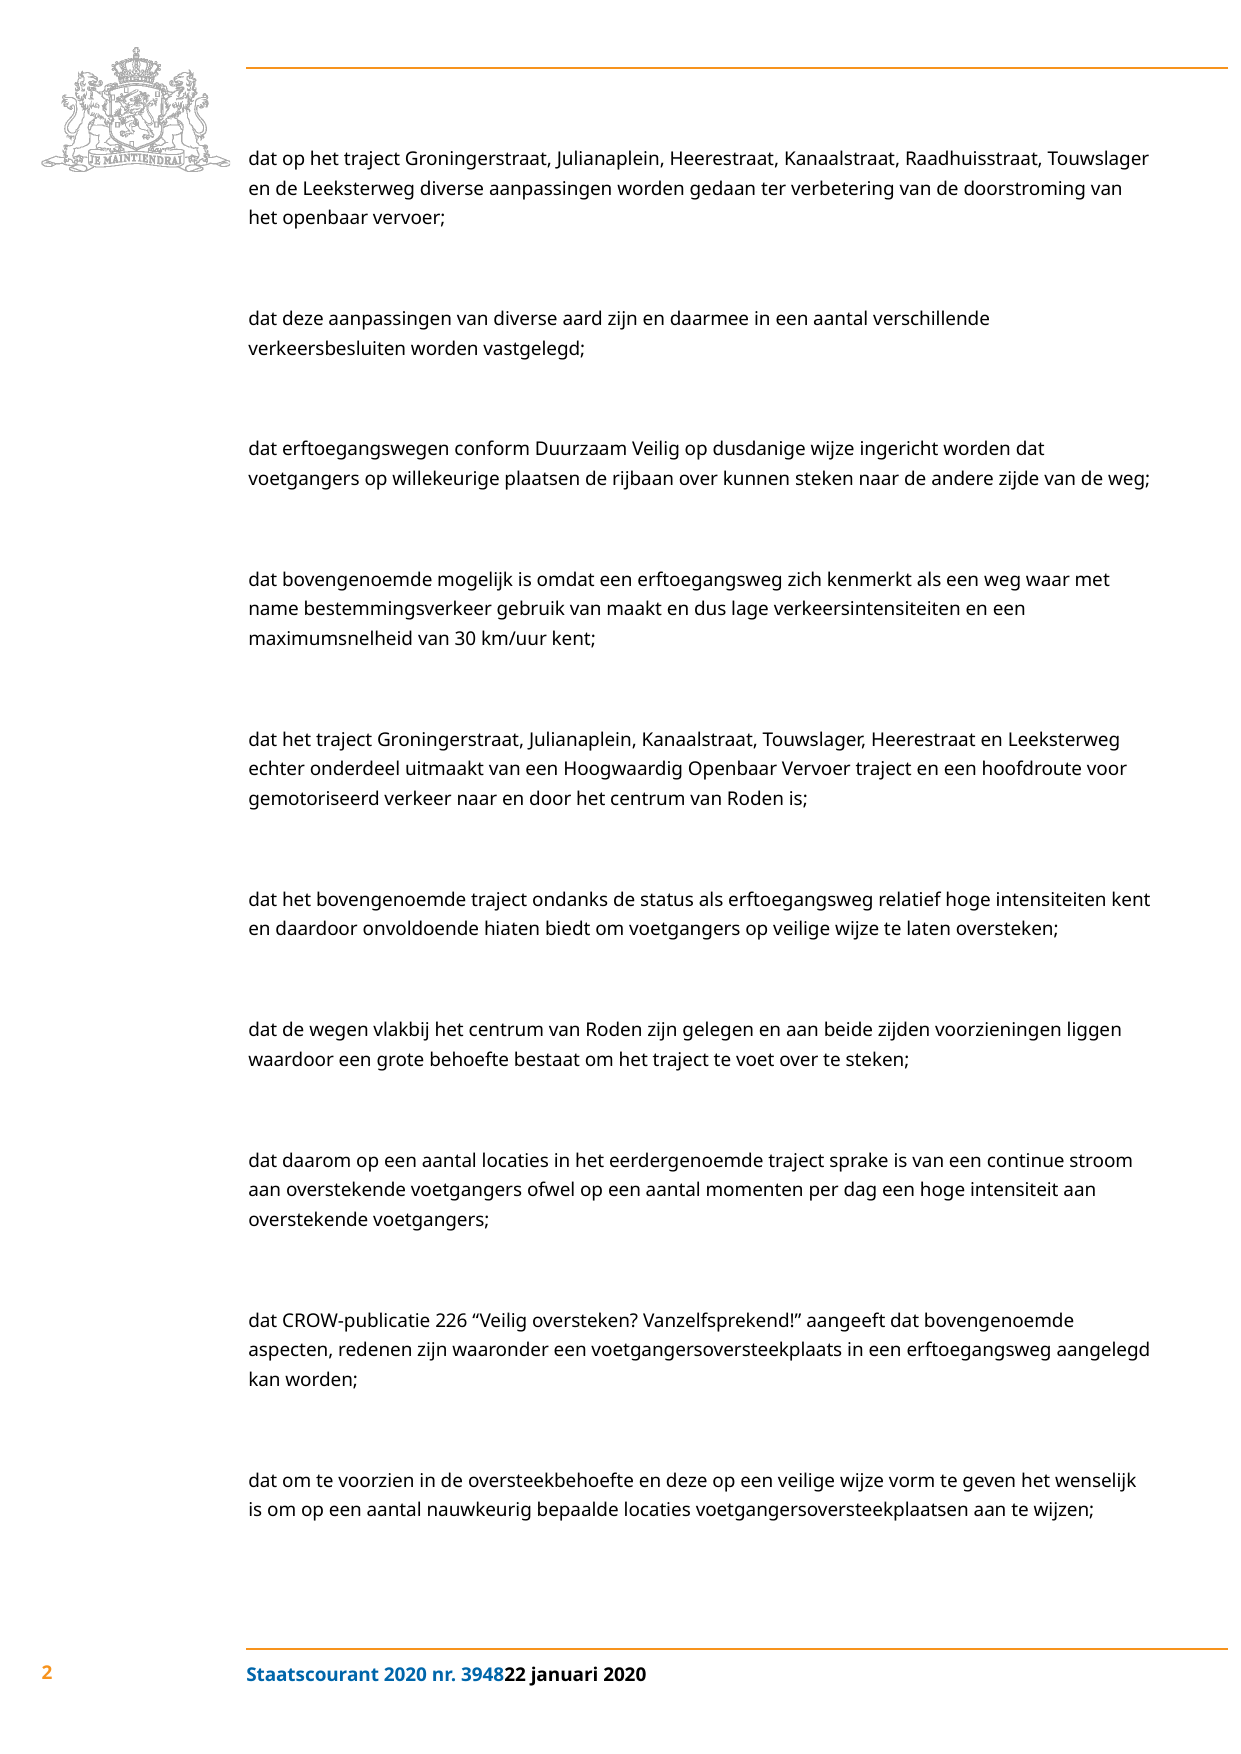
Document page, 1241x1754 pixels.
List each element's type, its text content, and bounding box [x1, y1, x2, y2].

text dat erftoegangswegen conform Duurzaam Veilig op dusdanige wijze ingericht worden dat voetgangers op willekeurige plaatsen de rijbaan over kunnen steken naar de andere zijde van de weg; [248, 436, 1152, 491]
text dat het bovengenoemde traject ondanks de status als erftoegangsweg relatief hoge intensiteiten kent en daardoor onvoldoende hiaten biedt om voetgangers op veilige wijze te laten oversteken; [248, 886, 1152, 941]
text dat CROW-publicatie 226 “Veilig oversteken? Vanzelfsprekend!” aangeeft dat bovengenoemde aspecten, redenen zijn waaronder een voetgangersoversteekplaats in een erftoegangsweg aangelegd kan worden; [248, 1307, 1152, 1392]
text dat de wegen vlakbij het centrum van Roden zijn gelegen en aan beide zijden voorzieningen liggen waardoor een grote behoefte bestaat om het traject te voet over te steken; [248, 1016, 1152, 1072]
text dat deze aanpassingen van diverse aard zijn en daarmee in een aantal verschillende verkeersbesluiten worden vastgelegd; [248, 305, 1152, 361]
text dat daarom op een aantal locaties in het eerdergenoemde traject sprake is van een continue stroom aan overstekende voetgangers ofwel op een aantal momenten per dag een hoge intensiteit aan overstekende voetgangers; [248, 1147, 1152, 1232]
text dat om te voorzien in de oversteekbehoefte en deze op een veilige wijze vorm te geven het wenselijk is om op een aantal nauwkeurig bepaalde locaties voetgangersoversteekplaatsen aan te wijzen; [248, 1467, 1152, 1522]
text dat op het traject Groningerstraat, Julianaplein, Heerestraat, Kanaalstraat, Raadhuisstraat, Touwslager en de Leeksterweg diverse aanpassingen worden gedaan ter verbetering van de doorstroming van het openbaar vervoer; [248, 145, 1152, 230]
text dat het traject Groningerstraat, Julianaplein, Kanaalstraat, Touwslager, Heerestraat en Leeksterweg echter onderdeel uitmaakt van een Hoogwaardig Openbaar Vervoer traject en een hoofdroute voor gemotoriseerd verkeer naar en door het centrum van Roden is; [248, 726, 1152, 811]
text dat bovengenoemde mogelijk is omdat een erftoegangsweg zich kenmerkt als een weg waar met name bestemmingsverkeer gebruik van maakt en dus lage verkeersintensiteiten en een maximumsnelheid van 30 km/uur kent; [248, 566, 1152, 651]
picture [41, 47, 231, 172]
